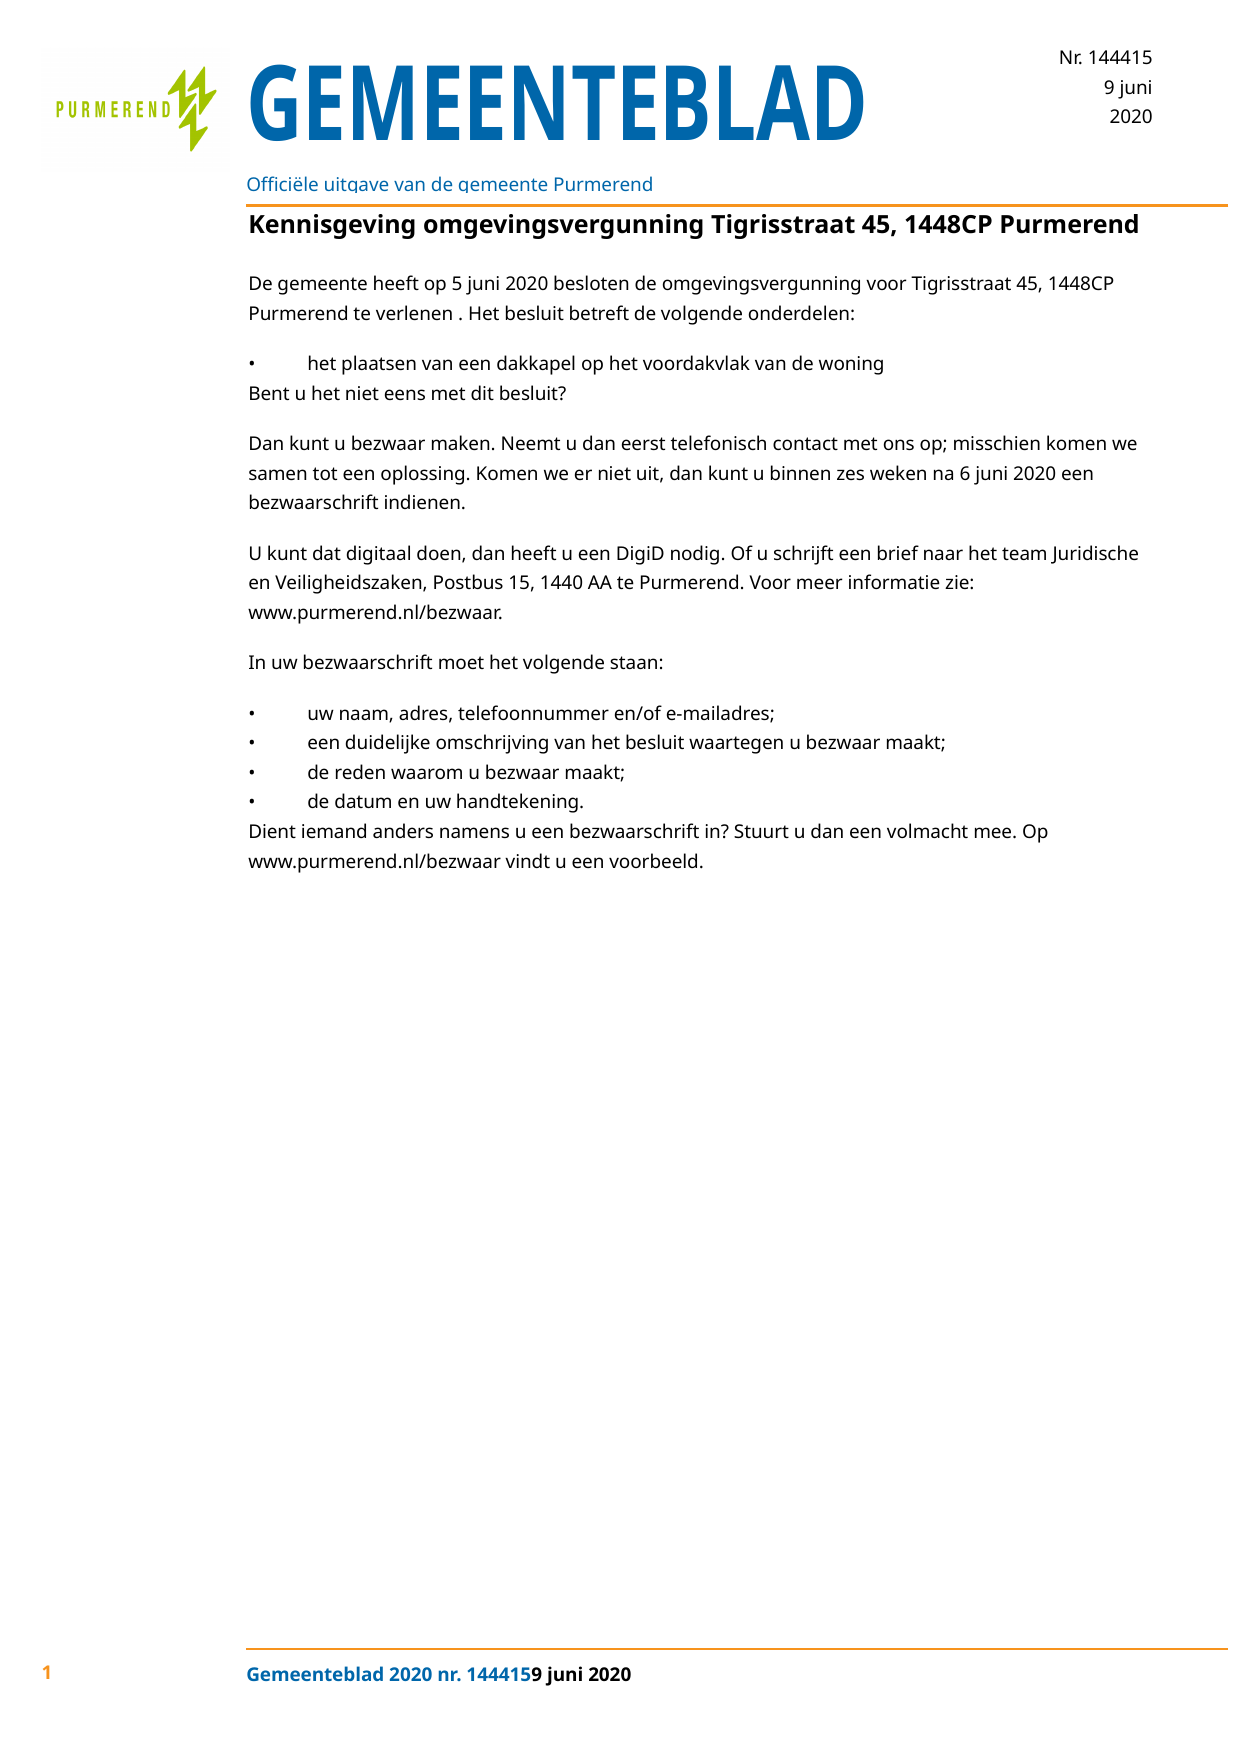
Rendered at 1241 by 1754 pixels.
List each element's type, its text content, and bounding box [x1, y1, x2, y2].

list de datum en uw handtekening. [248, 789, 1152, 814]
text Kennisgeving omgevingsvergunning Tigrisstraat 45, 1448CP Purmerend [248, 207, 1152, 241]
text Dan kunt u bezwaar maken. Neemt u dan eerst telefonisch contact met ons op; misschien komen we samen tot een oplossing. Komen we er niet uit, dan kunt u binnen zes weken na 6 juni 2020 een bezwaarschrift indienen. [248, 430, 1152, 515]
text De gemeente heeft op 5 juni 2020 besloten de omgevingsvergunning voor Tigrisstraat 45, 1448CP Purmerend te verlenen . Het besluit betreft de volgende onderdelen: [248, 270, 1152, 326]
text U kunt dat digitaal doen, dan heeft u een DigiD nodig. Of u schrijft een brief naar het team Juridische en Veiligheidszaken, Postbus 15, 1440 AA te Purmerend. Voor meer informatie zie: www.purmerend.nl/bezwaar. [248, 540, 1152, 625]
text Bent u het niet eens met dit besluit? [248, 380, 1152, 406]
list de reden waarom u bezwaar maakt; [248, 759, 1152, 785]
text In uw bezwaarschrift moet het volgende staan: [248, 649, 1152, 675]
list uw naam, adres, telefoonnummer en/of e-mailadres; [248, 700, 1152, 726]
list een duidelijke omschrijving van het besluit waartegen u bezwaar maakt; [248, 729, 1152, 755]
picture [41, 47, 231, 172]
text Dient iemand anders namens u een bezwaarschrift in? Stuurt u dan een volmacht mee. Op www.purmerend.nl/bezwaar vindt u een voorbeeld. [248, 818, 1152, 873]
list het plaatsen van een dakkapel op het voordakvlak van de woning [248, 350, 1152, 376]
